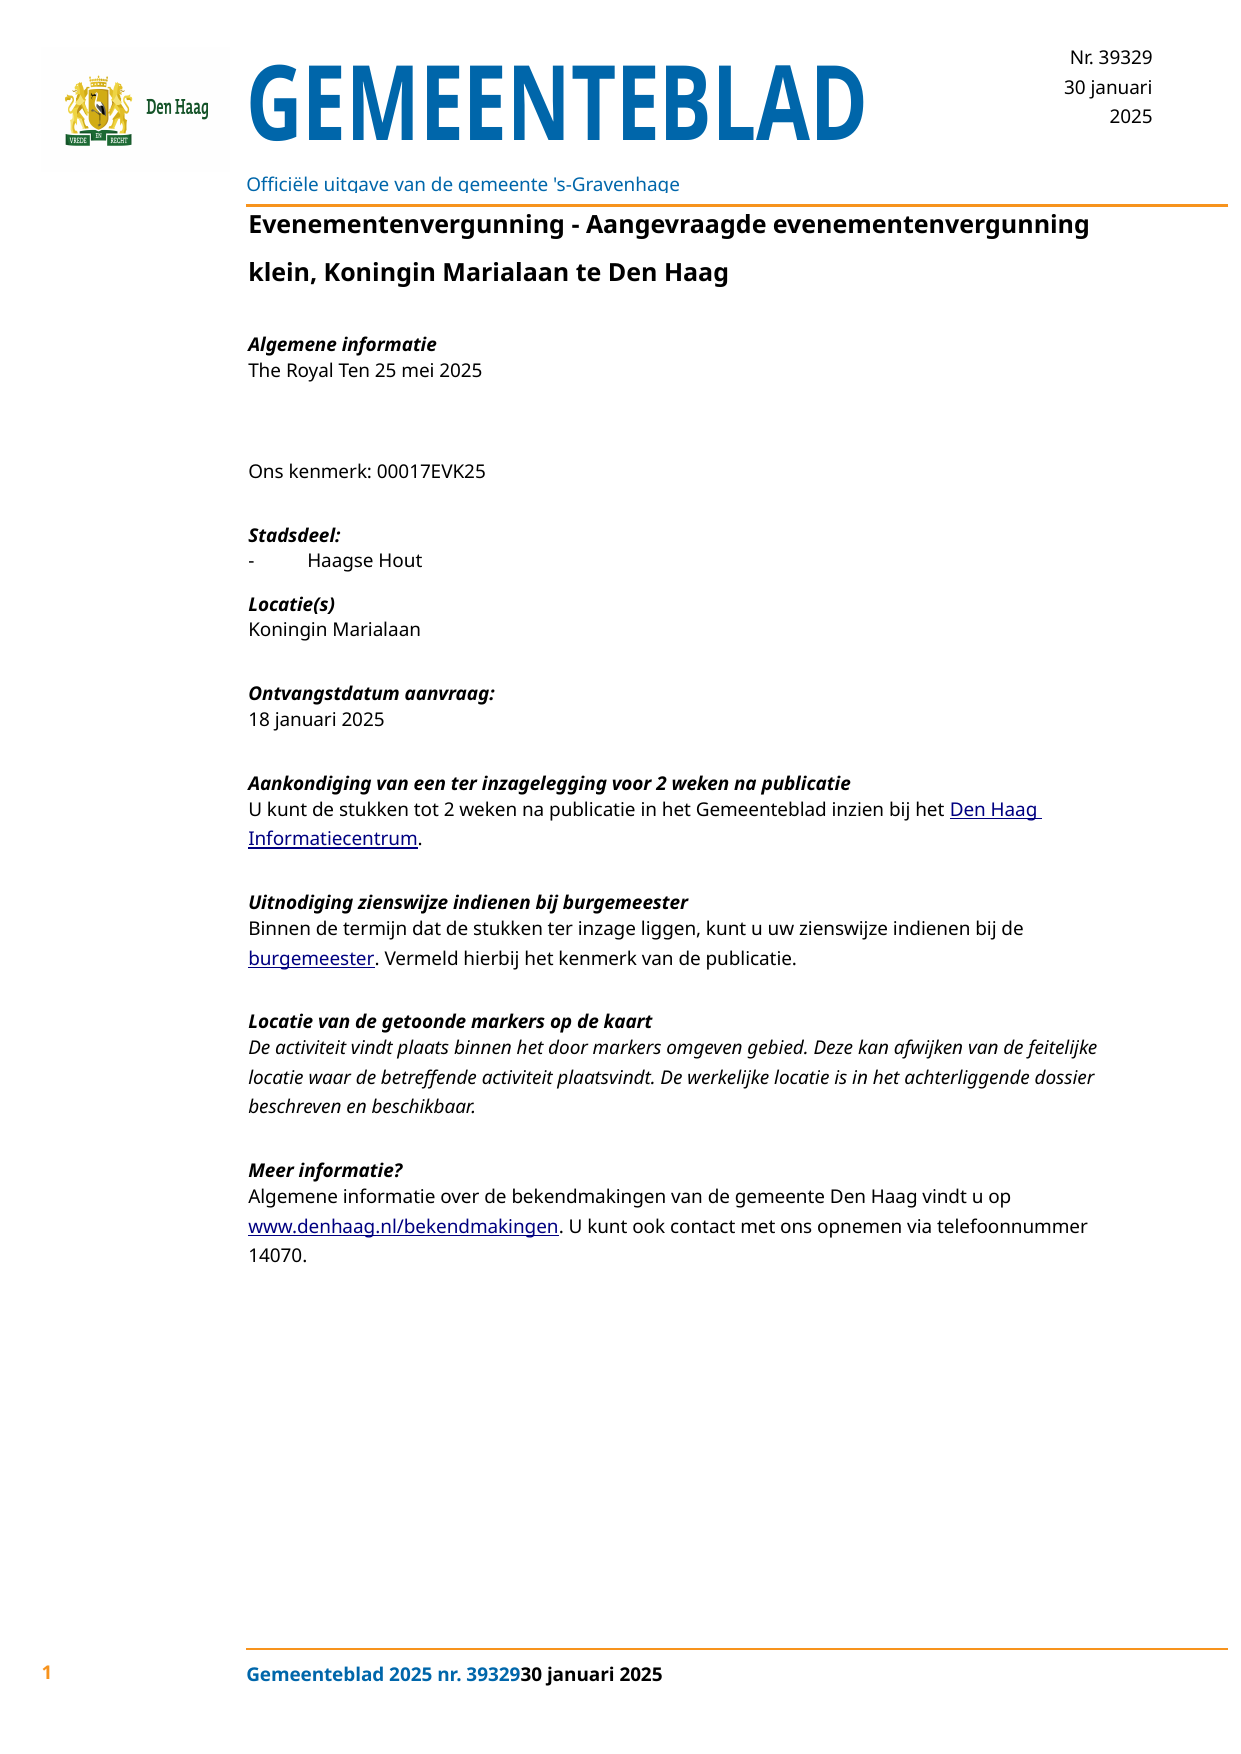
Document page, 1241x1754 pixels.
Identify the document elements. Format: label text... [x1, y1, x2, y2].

text De activiteit vindt plaats binnen het door markers omgeven gebied. Deze kan afwijken van de feitelijke locatie waar de betreffende activiteit plaatsvindt. De werkelijke locatie is in het achterliggende dossier beschreven en beschikbaar. [248, 1034, 1152, 1119]
text Evenementenvergunning - Aangevraagde evenementenvergunning klein, Koningin Marialaan te Den Haag [248, 207, 1152, 288]
text Ons kenmerk: 00017EVK25 [248, 458, 1152, 484]
text Meer informatie? [248, 1158, 1152, 1183]
text Algemene informatie [248, 331, 1152, 357]
text U kunt de stukken tot 2 weken na publicatie in het Gemeenteblad inzien bij het Den Haag Informatiecentrum. [248, 796, 1152, 851]
picture [41, 47, 231, 172]
text Stadsdeel: [248, 522, 1152, 548]
text The Royal Ten 25 mei 2025 [248, 357, 1152, 383]
text Binnen de termijn dat de stukken ter inzage liggen, kunt u uw zienswijze indienen bij de burgemeester. Vermeld hierbij het kenmerk van de publicatie. [248, 915, 1152, 971]
text Locatie van de getoonde markers op de kaart [248, 1009, 1152, 1034]
text Uitnodiging zienswijze indienen bij burgemeester [248, 889, 1152, 915]
text Aankondiging van een ter inzagelegging voor 2 weken na publicatie [248, 770, 1152, 796]
list Haagse Hout [248, 548, 1152, 573]
text Algemene informatie over de bekendmakingen van de gemeente Den Haag vindt u op www.denhaag.nl/bekendmakingen. U kunt ook contact met ons opnemen via telefoonnummer 14070. [248, 1183, 1152, 1268]
text Locatie(s) [248, 591, 1152, 617]
text Ontvangstdatum aanvraag: [248, 681, 1152, 706]
text 18 januari 2025 [248, 706, 1152, 732]
text Koningin Marialaan [248, 617, 1152, 642]
